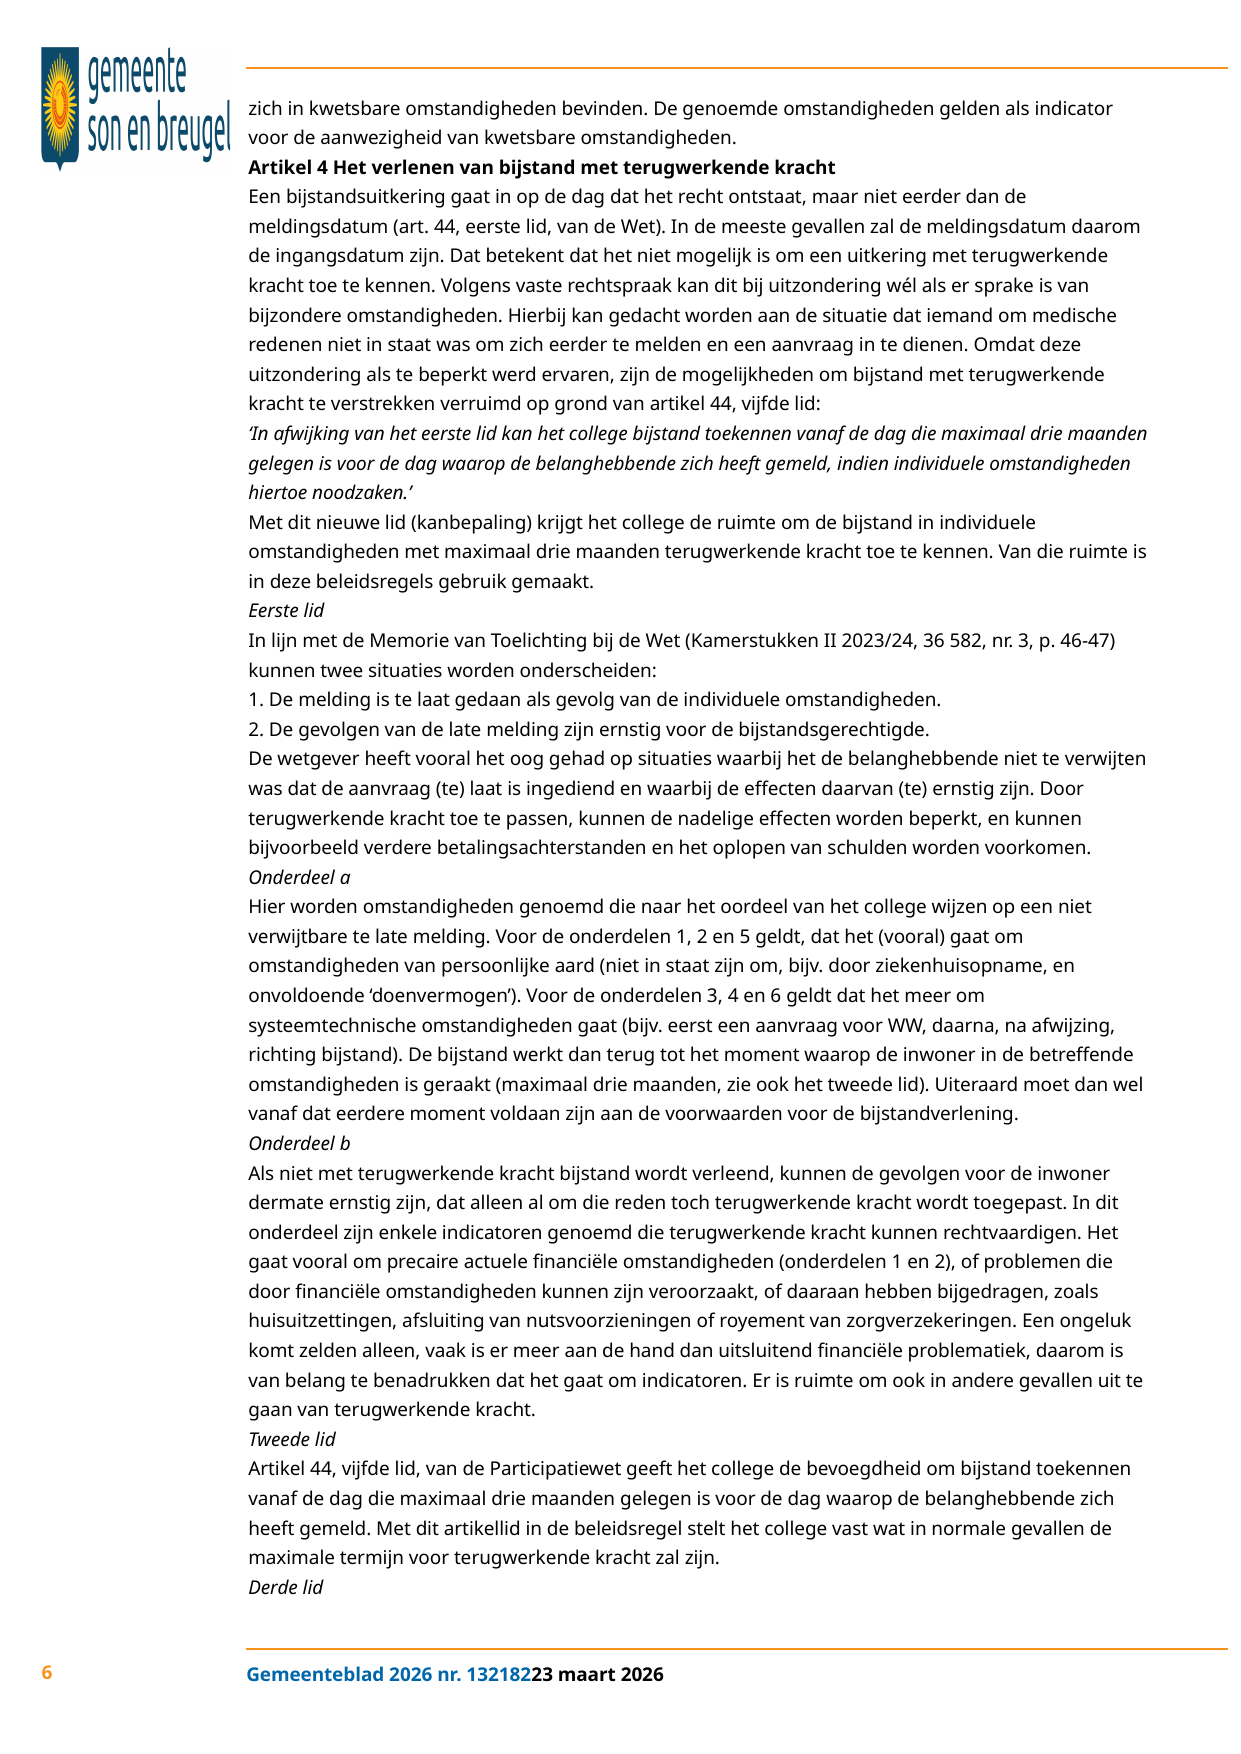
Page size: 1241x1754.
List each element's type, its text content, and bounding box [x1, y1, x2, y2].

text Een bijstandsuitkering gaat in op de dag dat het recht ontstaat, maar niet eerder dan de meldingsdatum (art. 44, eerste lid, van de Wet). In de meeste gevallen zal de meldingsdatum daarom de ingangsdatum zijn. Dat betekent dat het niet mogelijk is om een uitkering met terugwerkende kracht toe te kennen. Volgens vaste rechtspraak kan dit bij uitzondering wél als er sprake is van bijzondere omstandigheden. Hierbij kan gedacht worden aan de situatie dat iemand om medische redenen niet in staat was om zich eerder te melden en een aanvraag in te dienen. Omdat deze uitzondering als te beperkt werd ervaren, zijn de mogelijkheden om bijstand met terugwerkende kracht te verstrekken verruimd op grond van artikel 44, vijfde lid: [248, 183, 1152, 416]
text In lijn met de Memorie van Toelichting bij de Wet (Kamerstukken II 2023/24, 36 582, nr. 3, p. 46-47) kunnen twee situaties worden onderscheiden: [248, 627, 1152, 683]
text 1. De melding is te laat gedaan als gevolg van de individuele omstandigheden. [248, 686, 1152, 712]
text ‘In afwijking van het eerste lid kan het college bijstand toekennen vanaf de dag die maximaal drie maanden gelegen is voor de dag waarop de belanghebbende zich heeft gemeld, indien individuele omstandigheden hiertoe noodzaken.’ [248, 420, 1152, 505]
text Als niet met terugwerkende kracht bijstand wordt verleend, kunnen de gevolgen voor de inwoner dermate ernstig zijn, dat alleen al om die reden toch terugwerkende kracht wordt toegepast. In dit onderdeel zijn enkele indicatoren genoemd die terugwerkende kracht kunnen rechtvaardigen. Het gaat vooral om precaire actuele financiële omstandigheden (onderdelen 1 en 2), of problemen die door financiële omstandigheden kunnen zijn veroorzaakt, of daaraan hebben bijgedragen, zoals huisuitzettingen, afsluiting van nutsvoorzieningen of royement van zorgverzekeringen. Een ongeluk komt zelden alleen, vaak is er meer aan de hand dan uitsluitend financiële problematiek, daarom is van belang te benadrukken dat het gaat om indicatoren. Er is ruimte om ook in andere gevallen uit te gaan van terugwerkende kracht. [248, 1160, 1152, 1422]
text zich in kwetsbare omstandigheden bevinden. De genoemde omstandigheden gelden als indicator voor de aanwezigheid van kwetsbare omstandigheden. [248, 95, 1152, 150]
text Derde lid [248, 1574, 1152, 1600]
text Tweede lid [248, 1426, 1152, 1452]
text Onderdeel b [248, 1130, 1152, 1156]
text Hier worden omstandigheden genoemd die naar het oordeel van het college wijzen op een niet verwijtbare te late melding. Voor de onderdelen 1, 2 en 5 geldt, dat het (vooral) gaat om omstandigheden van persoonlijke aard (niet in staat zijn om, bijv. door ziekenhuisopname, en onvoldoende ‘doenvermogen’). Voor de onderdelen 3, 4 en 6 geldt dat het meer om systeemtechnische omstandigheden gaat (bijv. eerst een aanvraag voor WW, daarna, na afwijzing, richting bijstand). De bijstand werkt dan terug tot het moment waarop de inwoner in de betreffende omstandigheden is geraakt (maximaal drie maanden, zie ook het tweede lid). Uiteraard moet dan wel vanaf dat eerdere moment voldaan zijn aan de voorwaarden voor de bijstandverlening. [248, 893, 1152, 1126]
text De wetgever heeft vooral het oog gehad op situaties waarbij het de belanghebbende niet te verwijten was dat de aanvraag (te) laat is ingediend en waarbij de effecten daarvan (te) ernstig zijn. Door terugwerkende kracht toe te passen, kunnen de nadelige effecten worden beperkt, en kunnen bijvoorbeeld verdere betalingsachterstanden en het oplopen van schulden worden voorkomen. [248, 746, 1152, 860]
text 2. De gevolgen van de late melding zijn ernstig voor de bijstandsgerechtigde. [248, 716, 1152, 742]
text Met dit nieuwe lid (kanbepaling) krijgt het college de ruimte om de bijstand in individuele omstandigheden met maximaal drie maanden terugwerkende kracht toe te kennen. Van die ruimte is in deze beleidsregels gebruik gemaakt. [248, 509, 1152, 594]
text Eerste lid [248, 598, 1152, 623]
text Onderdeel a [248, 864, 1152, 890]
picture [41, 47, 231, 172]
text Artikel 44, vijfde lid, van de Participatiewet geeft het college de bevoegdheid om bijstand toekennen vanaf de dag die maximaal drie maanden gelegen is voor de dag waarop de belanghebbende zich heeft gemeld. Met dit artikellid in de beleidsregel stelt het college vast wat in normale gevallen de maximale termijn voor terugwerkende kracht zal zijn. [248, 1456, 1152, 1570]
text Artikel 4 Het verlenen van bijstand met terugwerkende kracht [248, 154, 1152, 180]
